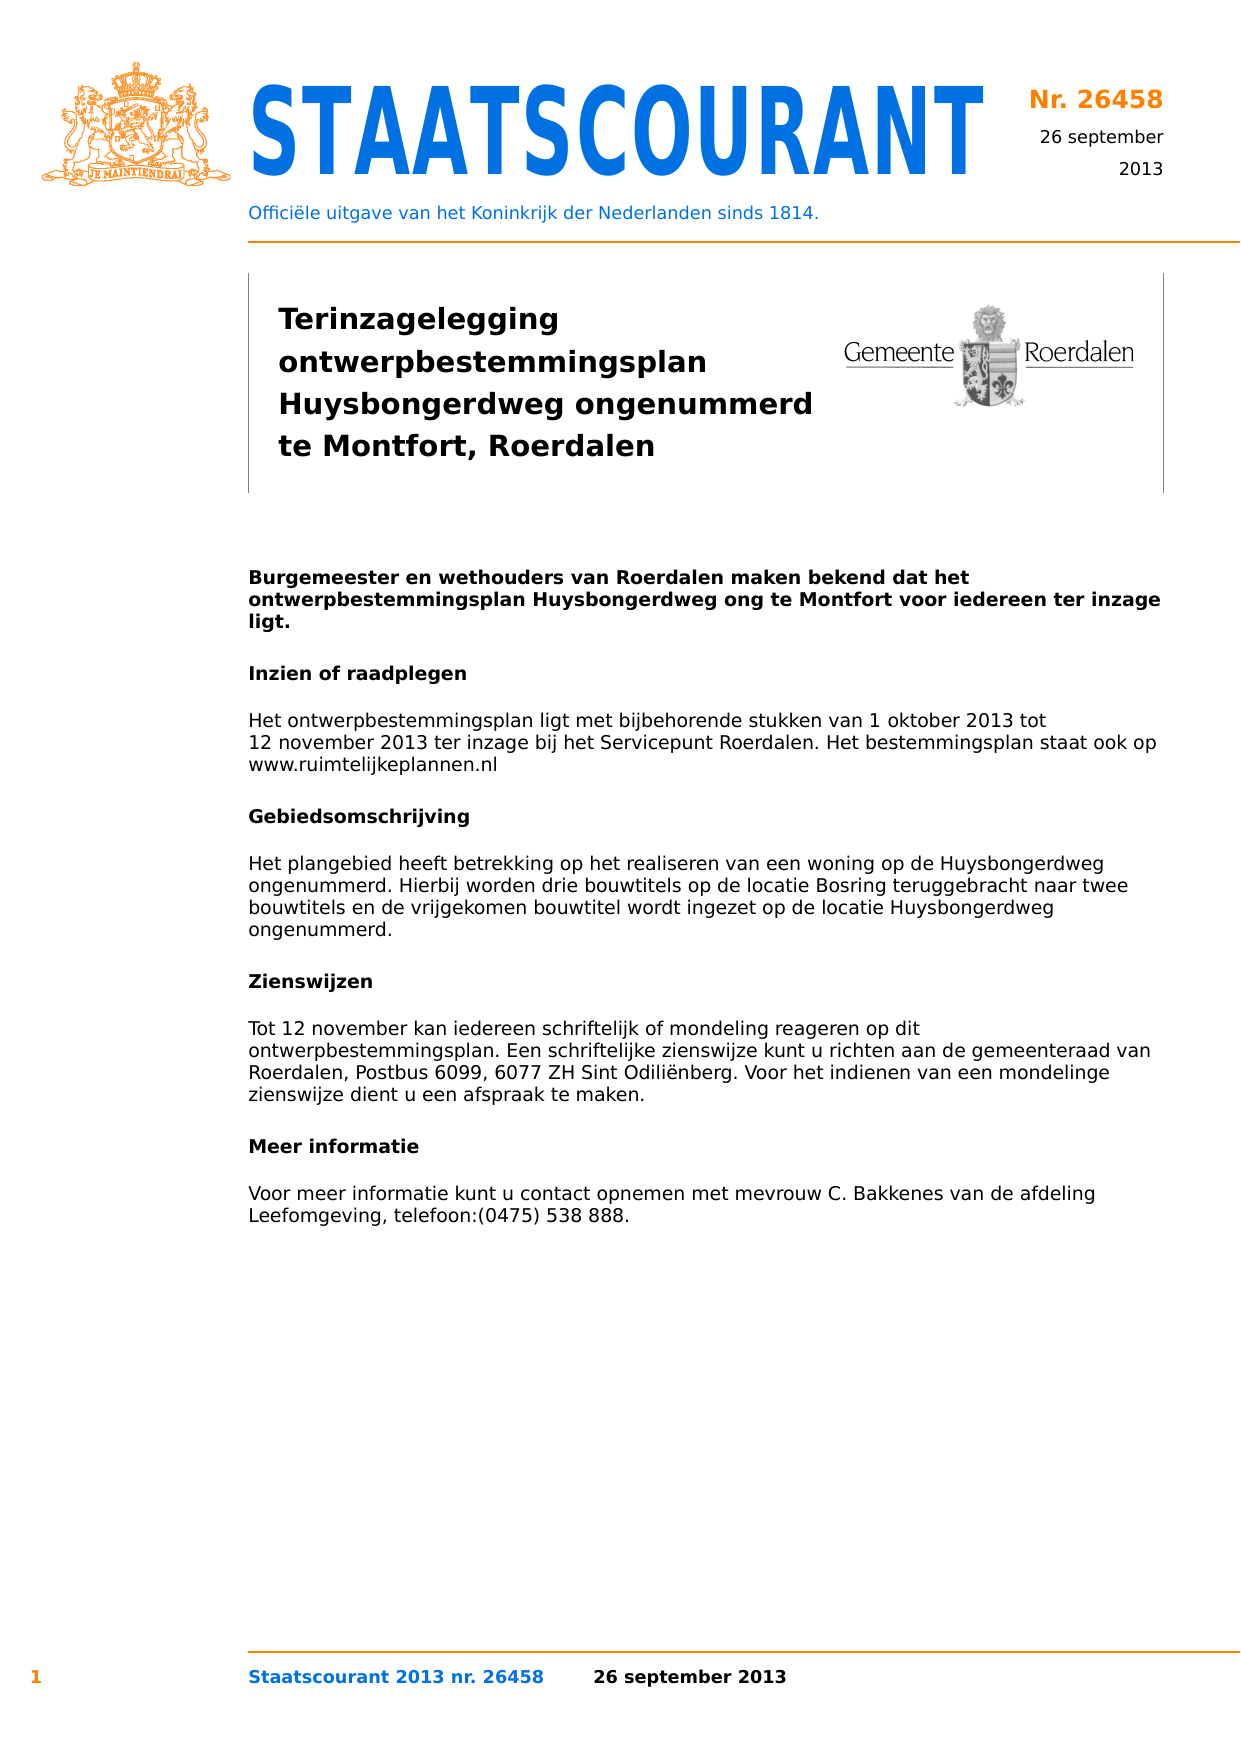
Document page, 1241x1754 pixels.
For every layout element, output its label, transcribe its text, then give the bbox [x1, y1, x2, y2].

table_header STAATSCOURANT [248, 62, 998, 203]
table_header [25, 62, 248, 241]
text Voor meer informatie kunt u contact opnemen met mevrouw C. Bakkenes van de afdeling Leefomgeving, telefoon:(0475) 538 888. [248, 1183, 1163, 1227]
text Het plangebied heeft betrekking op het realiseren van een woning op de Huysbongerdweg ongenummerd. Hierbij worden drie bouwtitels op de locatie Bosring teruggebracht naar twee bouwtitels en de vrijgekomen bouwtitel wordt ingezet op de locatie Huysbongerdweg ongenummerd. [248, 853, 1163, 941]
table_cell 26 september [998, 121, 1240, 153]
table_header Nr. 26458 [998, 62, 1240, 121]
table_cell 2013 [998, 153, 1240, 203]
text Burgemeester en wethouders van Roerdalen maken bekend dat het ontwerpbestemmingsplan Huysbongerdweg ong te Montfort voor iedereen ter inzage ligt. [248, 567, 1163, 633]
picture [41, 62, 231, 186]
picture [844, 302, 1134, 409]
subtitle Terinzagelegging ontwerpbestemmingsplan Huysbongerdweg ongenummerd te Montfort, Roerdalen [249, 273, 1163, 493]
text Het ontwerpbestemmingsplan ligt met bijbehorende stukken van 1 oktober 2013 tot 12 november 2013 ter inzage bij het Servicepunt Roerdalen. Het bestemmingsplan staat ook op www.ruimtelijkeplannen.nl [248, 710, 1163, 776]
subtitle Zienswijzen [248, 971, 1163, 993]
table_cell Officiële uitgave van het Koninkrijk der Nederlanden sinds 1814. [248, 203, 1240, 241]
subtitle Meer informatie [248, 1136, 1163, 1158]
subtitle Gebiedsomschrijving [248, 806, 1163, 828]
subtitle Inzien of raadplegen [248, 663, 1163, 685]
text Tot 12 november kan iedereen schriftelijk of mondeling reageren op dit ontwerpbestemmingsplan. Een schriftelijke zienswijze kunt u richten aan de gemeenteraad van Roerdalen, Postbus 6099, 6077 ZH Sint Odiliënberg. Voor het indienen van een mondelinge zienswijze dient u een afspraak te maken. [248, 1018, 1163, 1106]
